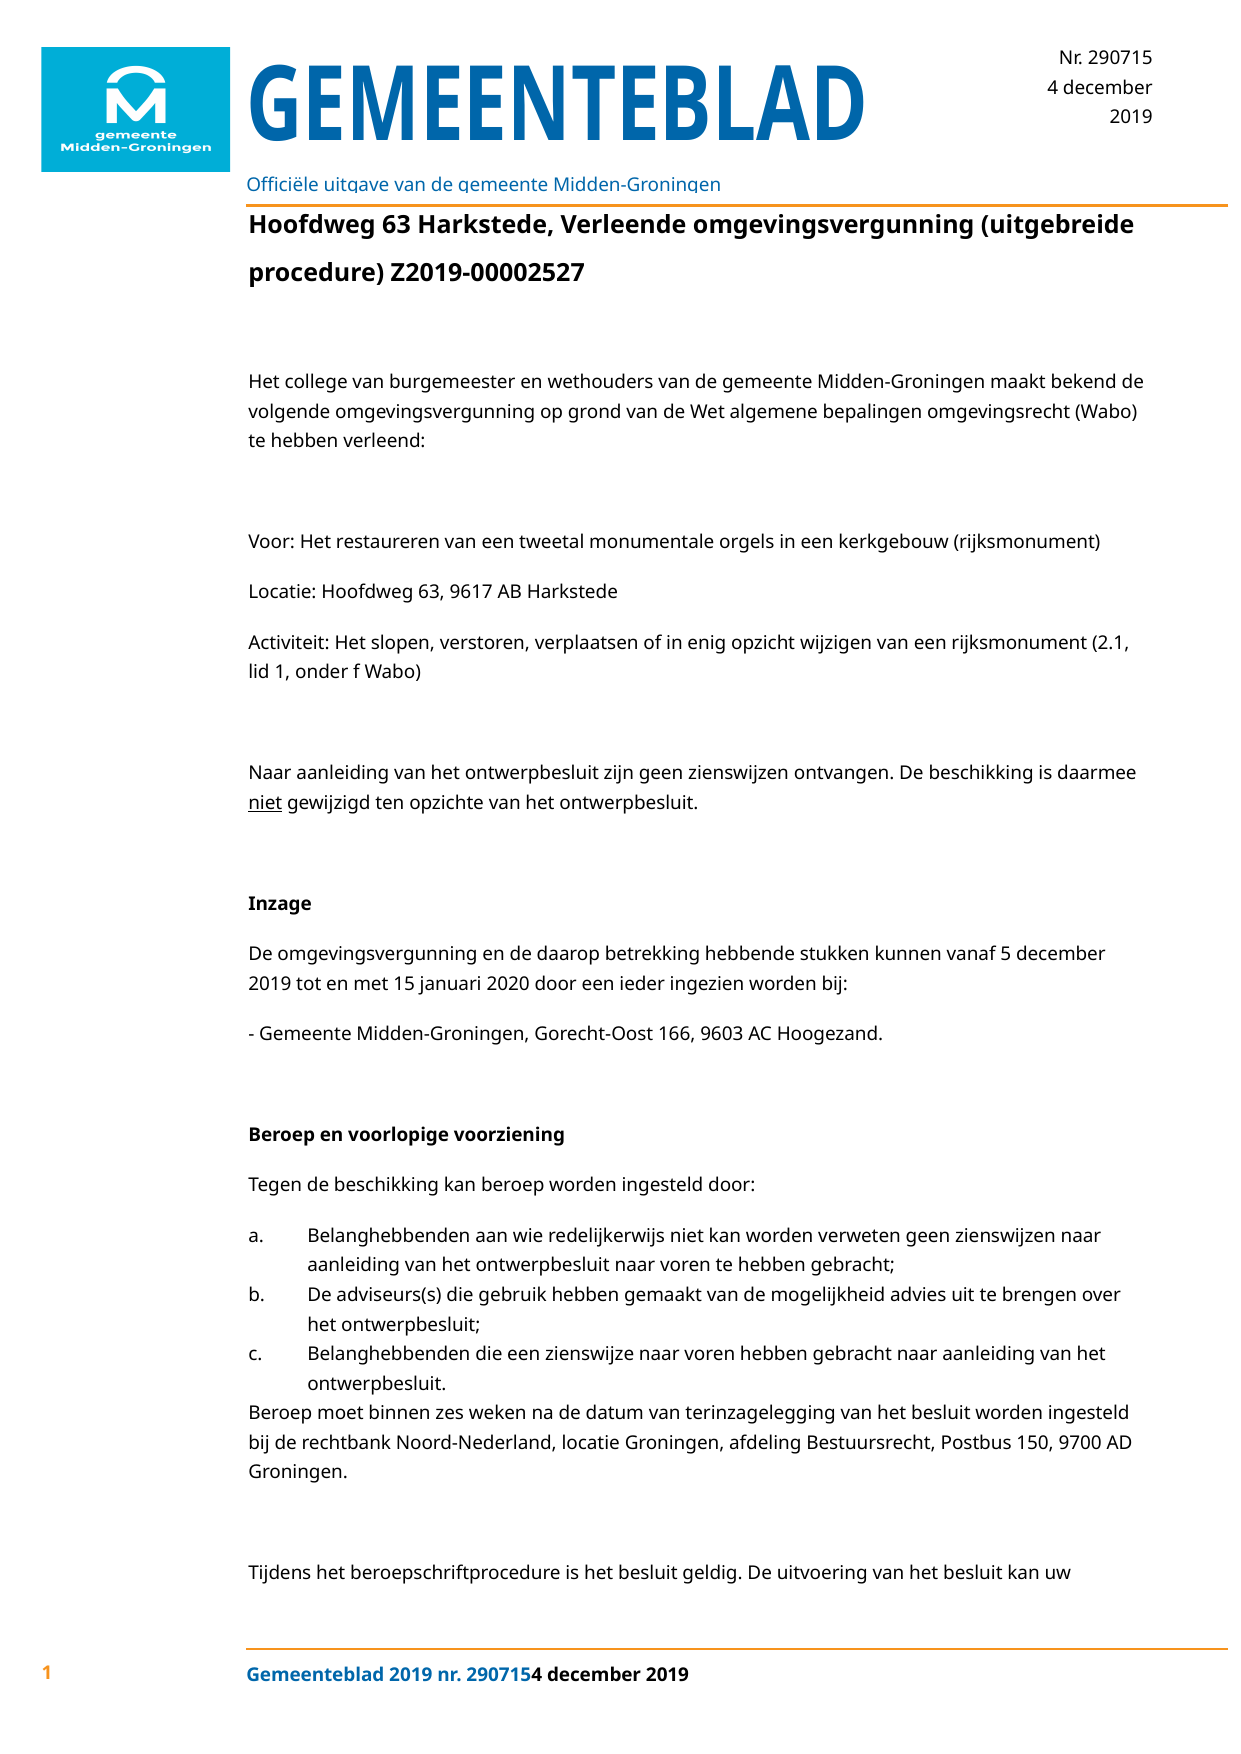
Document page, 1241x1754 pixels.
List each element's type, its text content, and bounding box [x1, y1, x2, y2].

text De omgevingsvergunning en de daarop betrekking hebbende stukken kunnen vanaf 5 december 2019 tot en met 15 januari 2020 door een ieder ingezien worden bij: [248, 940, 1152, 996]
picture [184, 146, 190, 153]
text Voor: Het restaureren van een tweetal monumentale orgels in een kerkgebouw (rijksmonument) [248, 528, 1152, 554]
picture [108, 66, 164, 82]
text Beroep en voorlopige voorziening [248, 1121, 1152, 1147]
text Tijdens het beroepschriftprocedure is het besluit geldig. De uitvoering van het besluit kan uw [248, 1559, 1152, 1585]
text Locatie: Hoofdweg 63, 9617 AB Harkstede [248, 579, 1152, 604]
text Naar aanleiding van het ontwerpbesluit zijn geen zienswijzen ontvangen. De beschikking is daarmee niet gewijzigd ten opzichte van het ontwerpbesluit. [248, 759, 1152, 815]
list Belanghebbenden aan wie redelijkerwijs niet kan worden verweten geen zienswijzen naar aanleiding van het ontwerpbesluit naar voren te hebben gebracht; [248, 1222, 1152, 1277]
picture [107, 89, 165, 122]
text Beroep moet binnen zes weken na de datum van terinzagelegging van het besluit worden ingesteld bij de rechtbank Noord-Nederland, locatie Groningen, afdeling Bestuursrecht, Postbus 150, 9700 AD Groningen. [248, 1399, 1152, 1484]
text Inzage [248, 890, 1152, 916]
text Tegen de beschikking kan beroep worden ingesteld door: [248, 1172, 1152, 1197]
text Het college van burgemeester en wethouders van de gemeente Midden-Groningen maakt bekend de volgende omgevingsvergunning op grond van de Wet algemene bepalingen omgevingsrecht (Wabo) te hebben verleend: [248, 368, 1152, 453]
text - Gemeente Midden-Groningen, Gorecht-Oost 166, 9603 AC Hoogezand. [248, 1020, 1152, 1046]
list Belanghebbenden die een zienswijze naar voren hebben gebracht naar aanleiding van het ontwerpbesluit. [248, 1340, 1152, 1396]
text Hoofdweg 63 Harkstede, Verleende omgevingsvergunning (uitgebreide procedure) Z2019-00002527 [248, 207, 1152, 288]
text Activiteit: Het slopen, verstoren, verplaatsen of in enig opzicht wijzigen van een rijksmonument (2.1, lid 1, onder f Wabo) [248, 629, 1152, 684]
list De adviseurs(s) die gebruik hebben gemaakt van de mogelijkheid advies uit te brengen over het ontwerpbesluit; [248, 1281, 1152, 1337]
